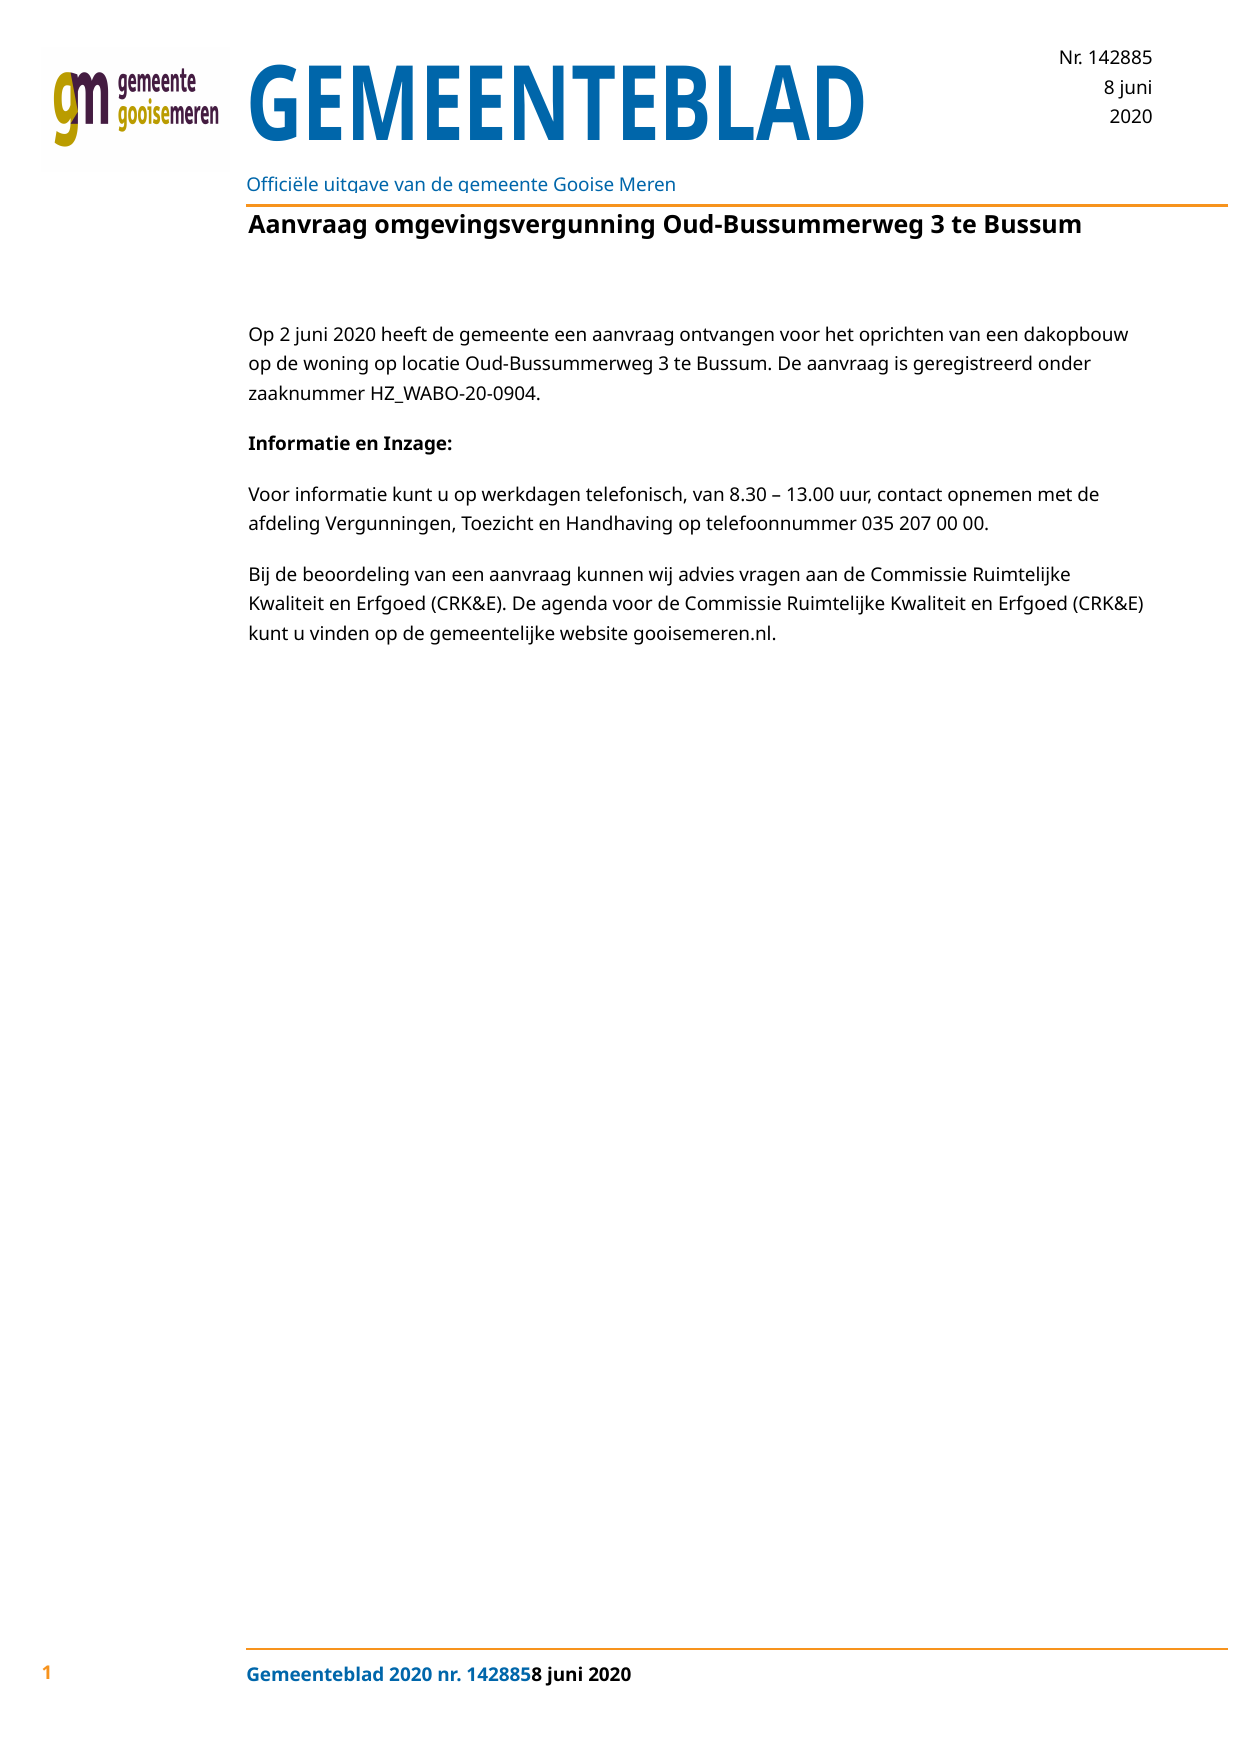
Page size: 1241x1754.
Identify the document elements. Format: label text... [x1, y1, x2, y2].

text Op 2 juni 2020 heeft de gemeente een aanvraag ontvangen voor het oprichten van een dakopbouw op de woning op locatie Oud-Bussummerweg 3 te Bussum. De aanvraag is geregistreerd onder zaaknummer HZ_WABO-20-0904. [248, 321, 1152, 406]
text Voor informatie kunt u op werkdagen telefonisch, van 8.30 – 13.00 uur, contact opnemen met de afdeling Vergunningen, Toezicht en Handhaving op telefoonnummer 035 207 00 00. [248, 481, 1152, 536]
picture [41, 47, 231, 172]
text Aanvraag omgevingsvergunning Oud-Bussummerweg 3 te Bussum [248, 207, 1152, 241]
text Bij de beoordeling van een aanvraag kunnen wij advies vragen aan de Commissie Ruimtelijke Kwaliteit en Erfgoed (CRK&E). De agenda voor de Commissie Ruimtelijke Kwaliteit en Erfgoed (CRK&E) kunt u vinden op de gemeentelijke website gooisemeren.nl. [248, 561, 1152, 646]
text Informatie en Inzage: [248, 430, 1152, 456]
